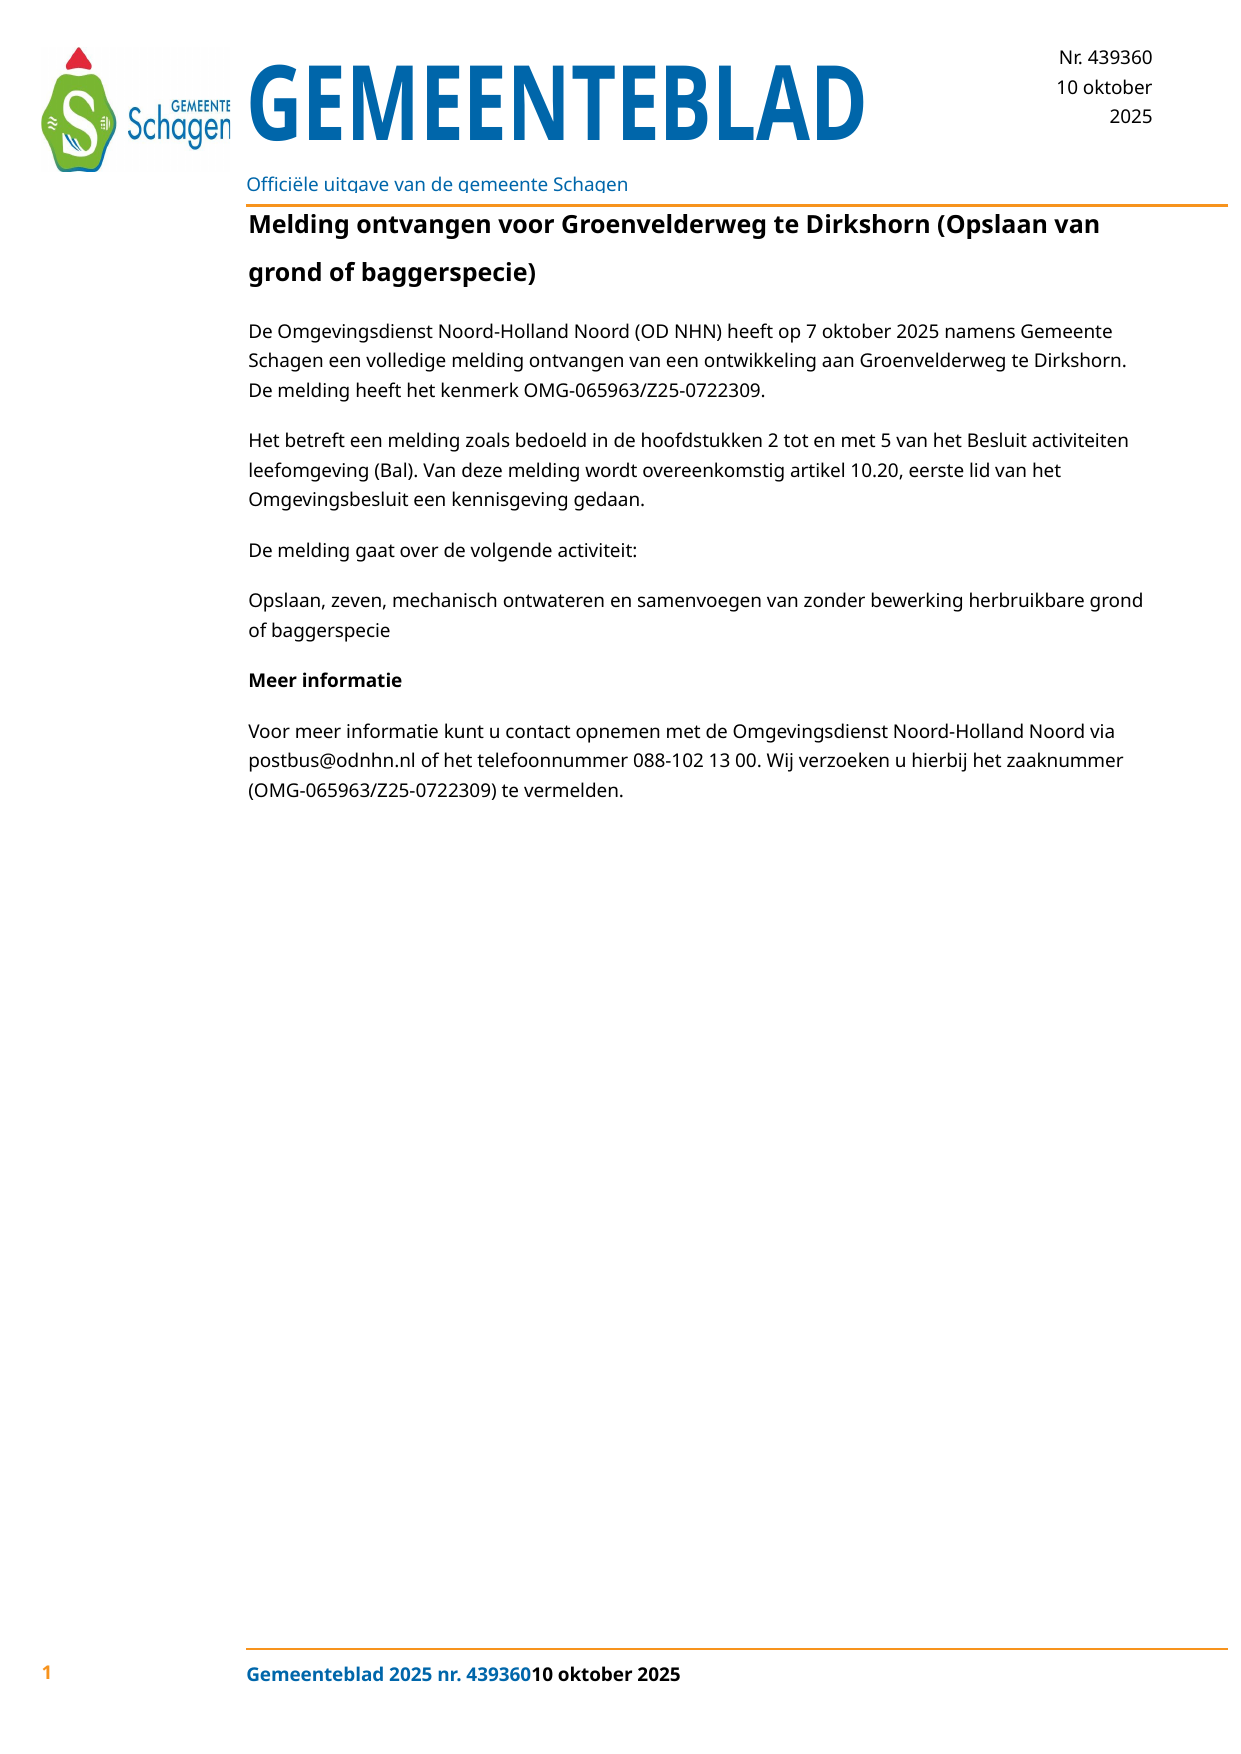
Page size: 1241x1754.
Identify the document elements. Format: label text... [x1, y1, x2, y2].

text Meer informatie [248, 667, 1152, 693]
text Het betreft een melding zoals bedoeld in de hoofdstukken 2 tot en met 5 van het Besluit activiteiten leefomgeving (Bal). Van deze melding wordt overeenkomstig artikel 10.20, eerste lid van het Omgevingsbesluit een kennisgeving gedaan. [248, 427, 1152, 512]
text De melding gaat over de volgende activiteit: [248, 537, 1152, 563]
picture [41, 47, 231, 172]
text De Omgevingsdienst Noord-Holland Noord (OD NHN) heeft op 7 oktober 2025 namens Gemeente Schagen een volledige melding ontvangen van een ontwikkeling aan Groenvelderweg te Dirkshorn. De melding heeft het kenmerk OMG-065963/Z25-0722309. [248, 318, 1152, 403]
text Opslaan, zeven, mechanisch ontwateren en samenvoegen van zonder bewerking herbruikbare grond of baggerspecie [248, 587, 1152, 643]
text Melding ontvangen voor Groenvelderweg te Dirkshorn (Opslaan van grond of baggerspecie) [248, 207, 1152, 288]
text Voor meer informatie kunt u contact opnemen met de Omgevingsdienst Noord-Holland Noord via postbus@odnhn.nl of het telefoonnummer 088-102 13 00. Wij verzoeken u hierbij het zaaknummer (OMG-065963/Z25-0722309) te vermelden. [248, 718, 1152, 803]
